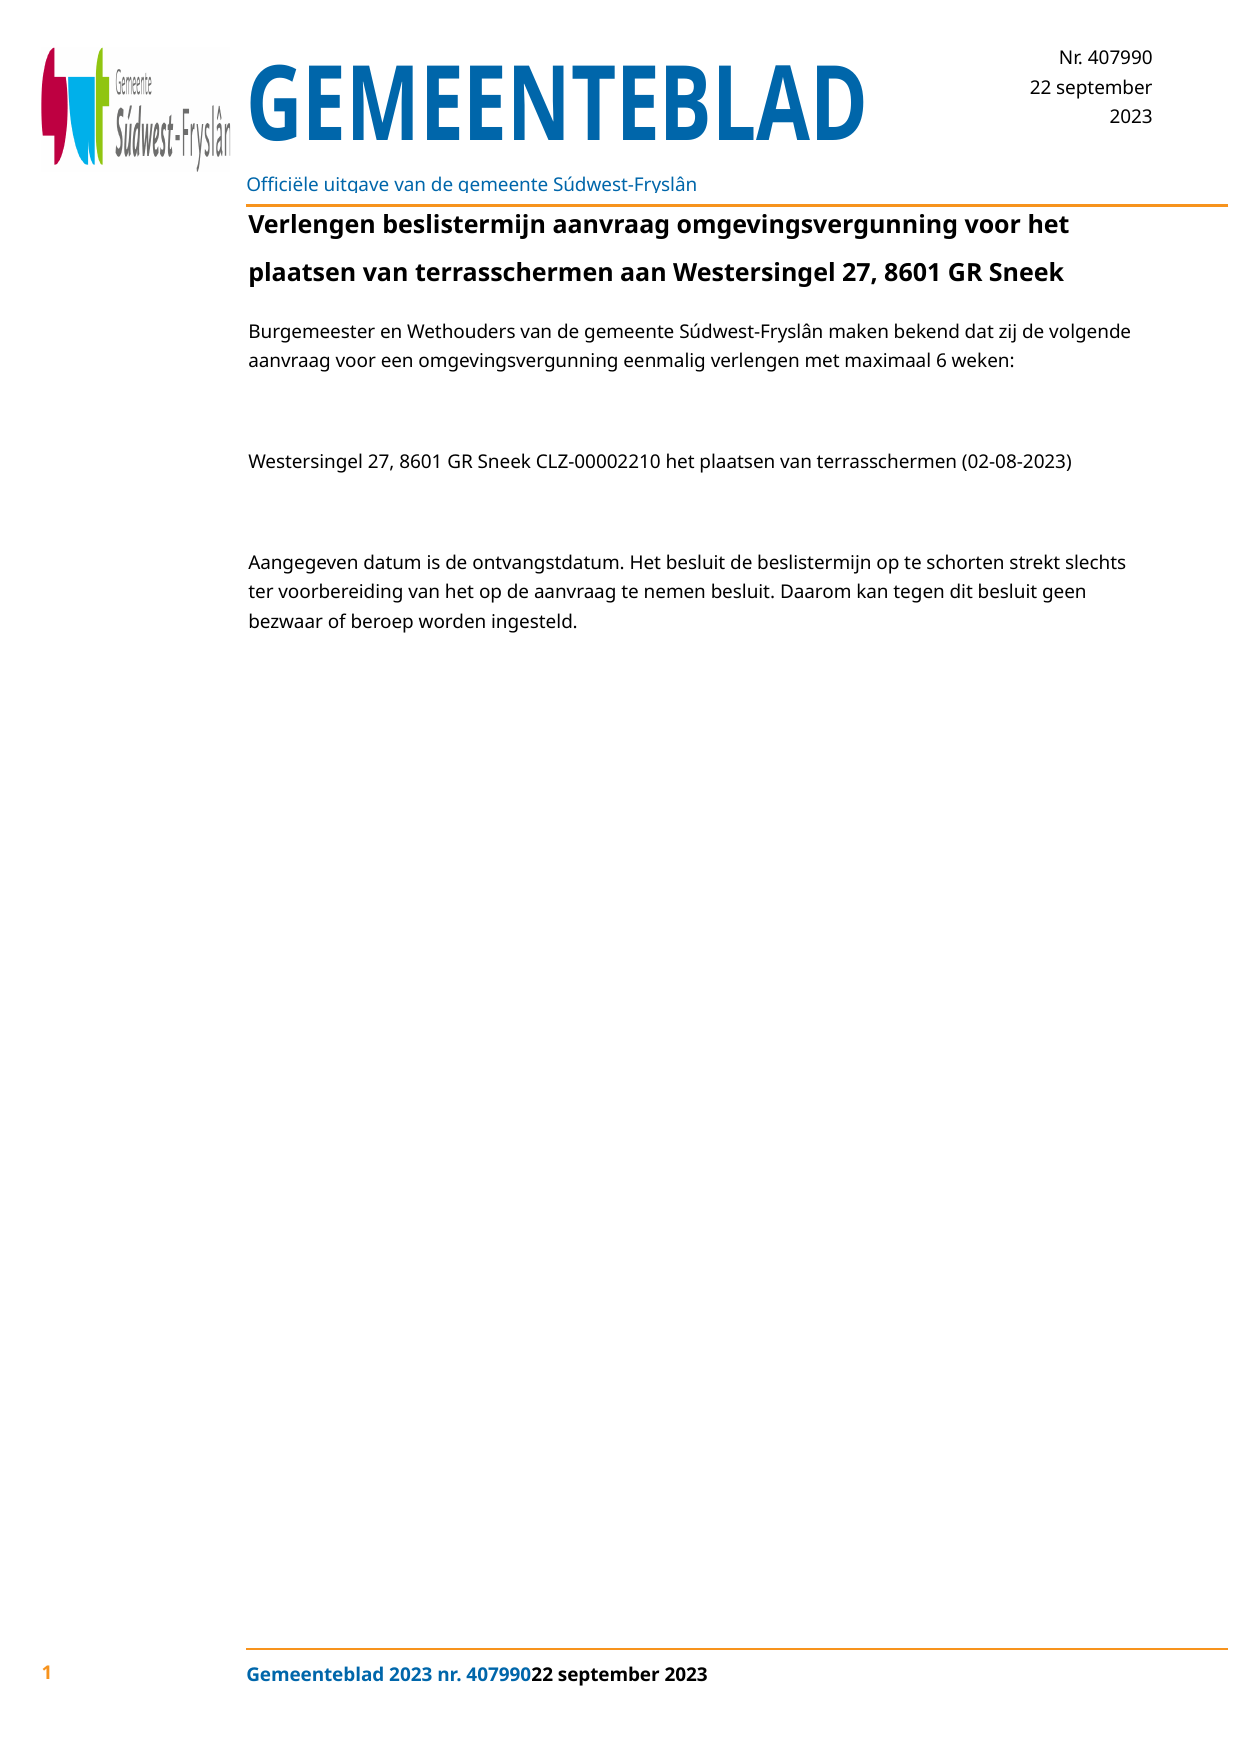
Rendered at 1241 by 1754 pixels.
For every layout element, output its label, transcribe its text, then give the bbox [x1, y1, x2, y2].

picture [41, 47, 231, 172]
text Aangegeven datum is de ontvangstdatum. Het besluit de beslistermijn op te schorten strekt slechts ter voorbereiding van het op de aanvraag te nemen besluit. Daarom kan tegen dit besluit geen bezwaar of beroep worden ingesteld. [248, 549, 1152, 634]
text Westersingel 27, 8601 GR Sneek CLZ-00002210 het plaatsen van terrasschermen (02-08-2023) [248, 448, 1152, 474]
text Verlengen beslistermijn aanvraag omgevingsvergunning voor het plaatsen van terrasschermen aan Westersingel 27, 8601 GR Sneek [248, 207, 1152, 288]
text Burgemeester en Wethouders van de gemeente Súdwest-Fryslân maken bekend dat zij de volgende aanvraag voor een omgevingsvergunning eenmalig verlengen met maximaal 6 weken: [248, 318, 1152, 373]
